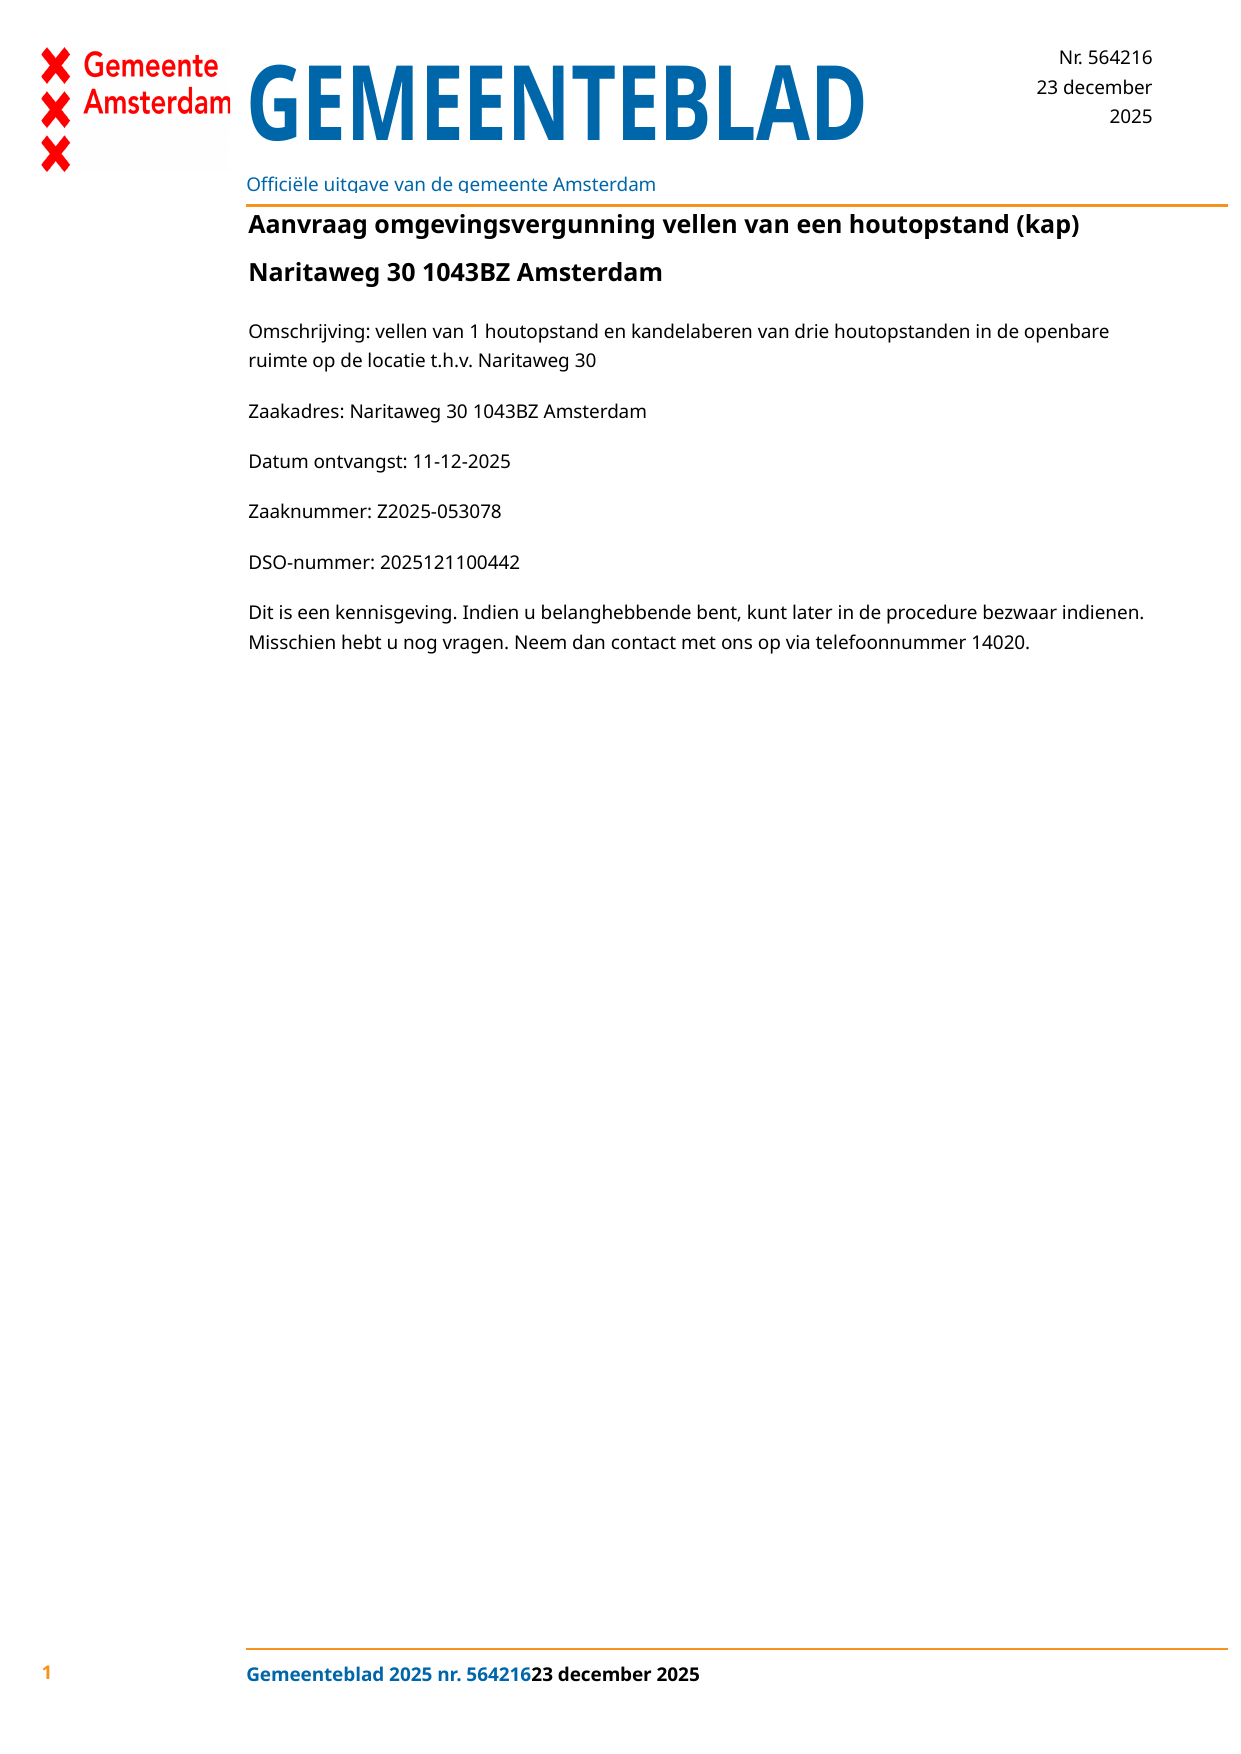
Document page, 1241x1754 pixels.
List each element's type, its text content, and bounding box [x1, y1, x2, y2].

text Dit is een kennisgeving. Indien u belanghebbende bent, kunt later in de procedure bezwaar indienen. Misschien hebt u nog vragen. Neem dan contact met ons op via telefoonnummer 14020. [248, 599, 1152, 655]
text Zaaknummer: Z2025-053078 [248, 499, 1152, 524]
text Datum ontvangst: 11-12-2025 [248, 448, 1152, 474]
text Zaakadres: Naritaweg 30 1043BZ Amsterdam [248, 398, 1152, 424]
text Aanvraag omgevingsvergunning vellen van een houtopstand (kap) Naritaweg 30 1043BZ Amsterdam [248, 207, 1152, 288]
text Omschrijving: vellen van 1 houtopstand en kandelaberen van drie houtopstanden in de openbare ruimte op de locatie t.h.v. Naritaweg 30 [248, 318, 1152, 373]
picture [41, 47, 231, 172]
text DSO-nummer: 2025121100442 [248, 549, 1152, 575]
